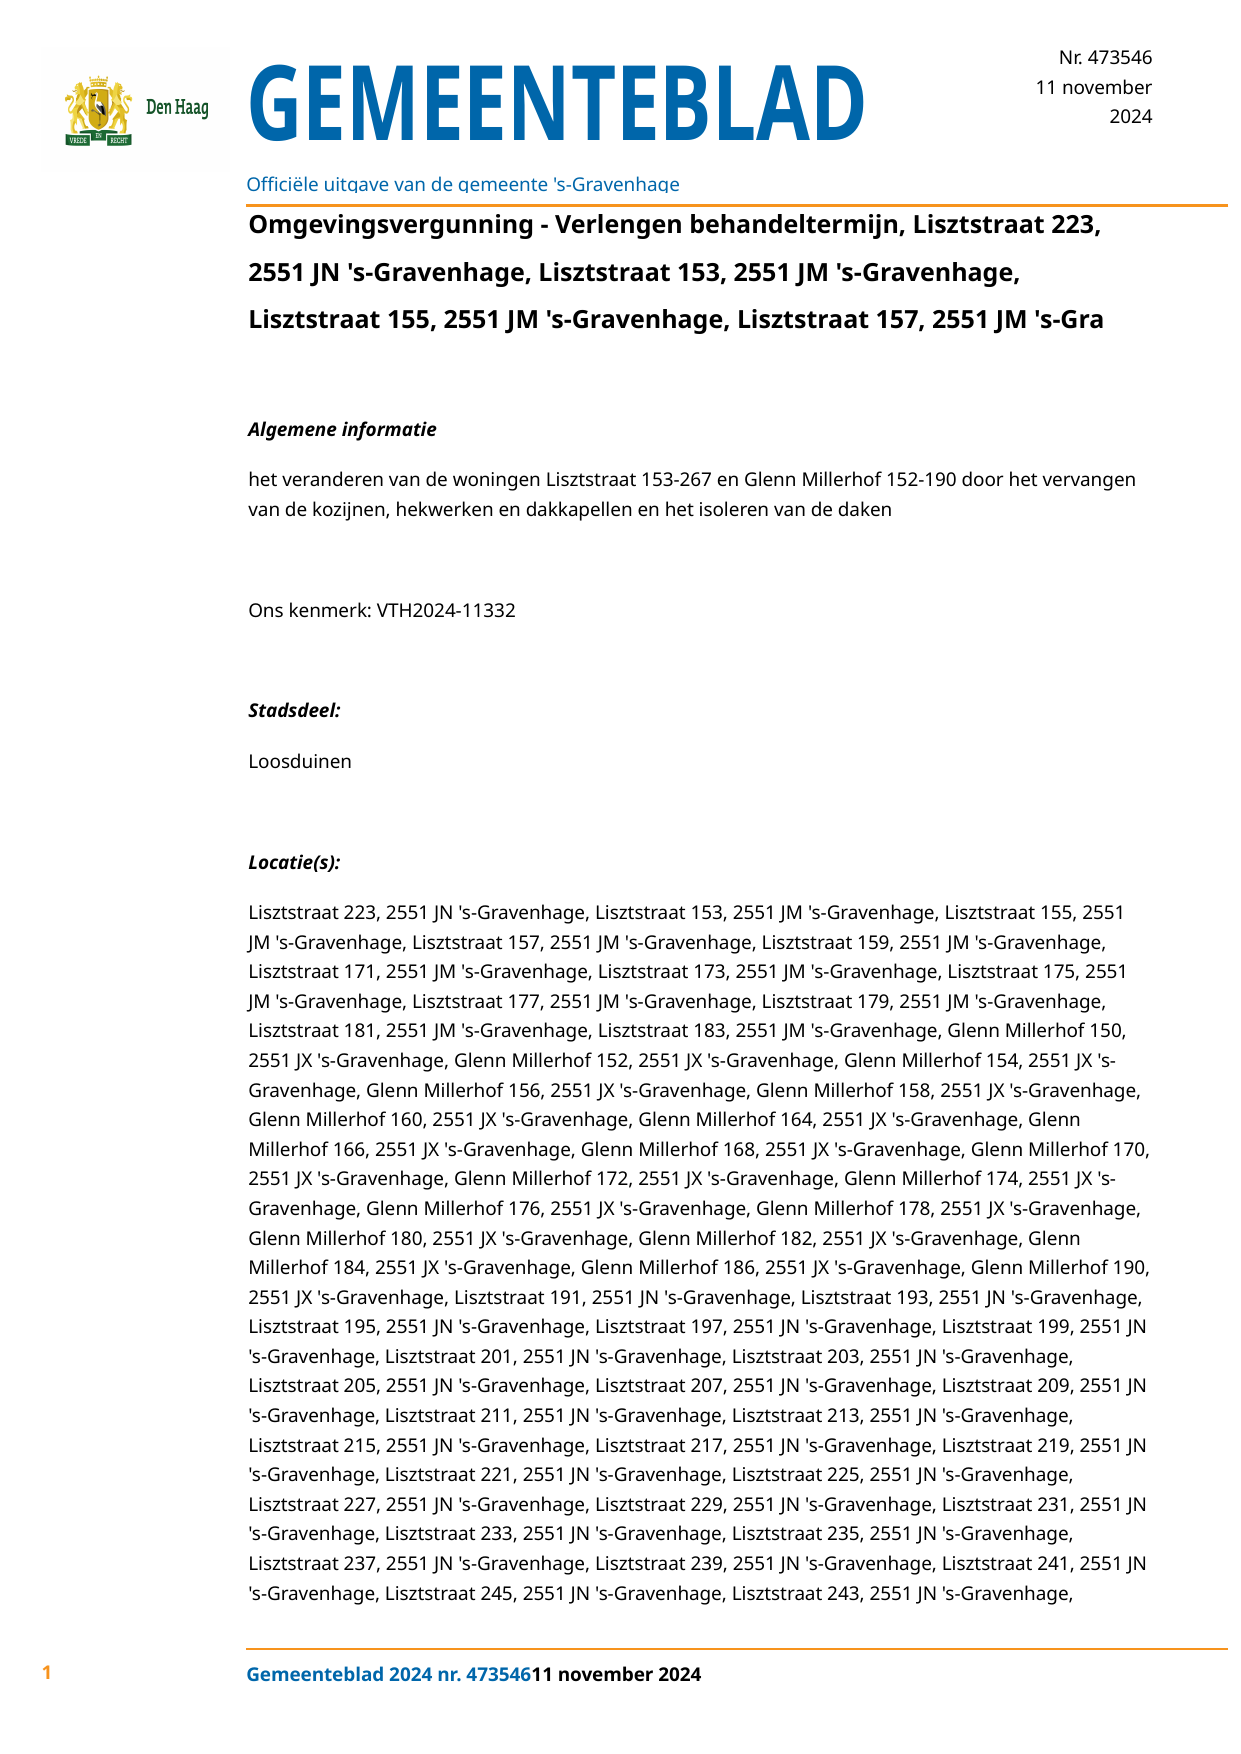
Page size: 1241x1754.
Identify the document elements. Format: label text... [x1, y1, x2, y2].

text het veranderen van de woningen Lisztstraat 153-267 en Glenn Millerhof 152-190 door het vervangen van de kozijnen, hekwerken en dakkapellen en het isoleren van de daken [248, 466, 1152, 522]
text Stadsdeel: [248, 698, 1152, 723]
text Ons kenmerk: VTH2024-11332 [248, 597, 1152, 622]
text Locatie(s): [248, 849, 1152, 874]
text Loosduinen [248, 748, 1152, 774]
picture [41, 47, 231, 172]
text Lisztstraat 223, 2551 JN 's-Gravenhage, Lisztstraat 153, 2551 JM 's-Gravenhage, Lisztstraat 155, 2551 JM 's-Gravenhage, Lisztstraat 157, 2551 JM 's-Gravenhage, Lisztstraat 159, 2551 JM 's-Gravenhage, Lisztstraat 171, 2551 JM 's-Gravenhage, Lisztstraat 173, 2551 JM 's-Gravenhage, Lisztstraat 175, 2551 JM 's-Gravenhage, Lisztstraat 177, 2551 JM 's-Gravenhage, Lisztstraat 179, 2551 JM 's-Gravenhage, Lisztstraat 181, 2551 JM 's-Gravenhage, Lisztstraat 183, 2551 JM 's-Gravenhage, Glenn Millerhof 150, 2551 JX 's-Gravenhage, Glenn Millerhof 152, 2551 JX 's-Gravenhage, Glenn Millerhof 154, 2551 JX 's-Gravenhage, Glenn Millerhof 156, 2551 JX 's-Gravenhage, Glenn Millerhof 158, 2551 JX 's-Gravenhage, Glenn Millerhof 160, 2551 JX 's-Gravenhage, Glenn Millerhof 164, 2551 JX 's-Gravenhage, Glenn Millerhof 166, 2551 JX 's-Gravenhage, Glenn Millerhof 168, 2551 JX 's-Gravenhage, Glenn Millerhof 170, 2551 JX 's-Gravenhage, Glenn Millerhof 172, 2551 JX 's-Gravenhage, Glenn Millerhof 174, 2551 JX 's-Gravenhage, Glenn Millerhof 176, 2551 JX 's-Gravenhage, Glenn Millerhof 178, 2551 JX 's-Gravenhage, Glenn Millerhof 180, 2551 JX 's-Gravenhage, Glenn Millerhof 182, 2551 JX 's-Gravenhage, Glenn Millerhof 184, 2551 JX 's-Gravenhage, Glenn Millerhof 186, 2551 JX 's-Gravenhage, Glenn Millerhof 190, 2551 JX 's-Gravenhage, Lisztstraat 191, 2551 JN 's-Gravenhage, Lisztstraat 193, 2551 JN 's-Gravenhage, Lisztstraat 195, 2551 JN 's-Gravenhage, Lisztstraat 197, 2551 JN 's-Gravenhage, Lisztstraat 199, 2551 JN 's-Gravenhage, Lisztstraat 201, 2551 JN 's-Gravenhage, Lisztstraat 203, 2551 JN 's-Gravenhage, Lisztstraat 205, 2551 JN 's-Gravenhage, Lisztstraat 207, 2551 JN 's-Gravenhage, Lisztstraat 209, 2551 JN 's-Gravenhage, Lisztstraat 211, 2551 JN 's-Gravenhage, Lisztstraat 213, 2551 JN 's-Gravenhage, Lisztstraat 215, 2551 JN 's-Gravenhage, Lisztstraat 217, 2551 JN 's-Gravenhage, Lisztstraat 219, 2551 JN 's-Gravenhage, Lisztstraat 221, 2551 JN 's-Gravenhage, Lisztstraat 225, 2551 JN 's-Gravenhage, Lisztstraat 227, 2551 JN 's-Gravenhage, Lisztstraat 229, 2551 JN 's-Gravenhage, Lisztstraat 231, 2551 JN 's-Gravenhage, Lisztstraat 233, 2551 JN 's-Gravenhage, Lisztstraat 235, 2551 JN 's-Gravenhage, Lisztstraat 237, 2551 JN 's-Gravenhage, Lisztstraat 239, 2551 JN 's-Gravenhage, Lisztstraat 241, 2551 JN 's-Gravenhage, Lisztstraat 245, 2551 JN 's-Gravenhage, Lisztstraat 243, 2551 JN 's-Gravenhage, [248, 899, 1152, 1605]
text Omgevingsvergunning - Verlengen behandeltermijn, Lisztstraat 223, 2551 JN 's-Gravenhage, Lisztstraat 153, 2551 JM 's-Gravenhage, Lisztstraat 155, 2551 JM 's-Gravenhage, Lisztstraat 157, 2551 JM 's-Gra [248, 207, 1152, 336]
text Algemene informatie [248, 416, 1152, 442]
